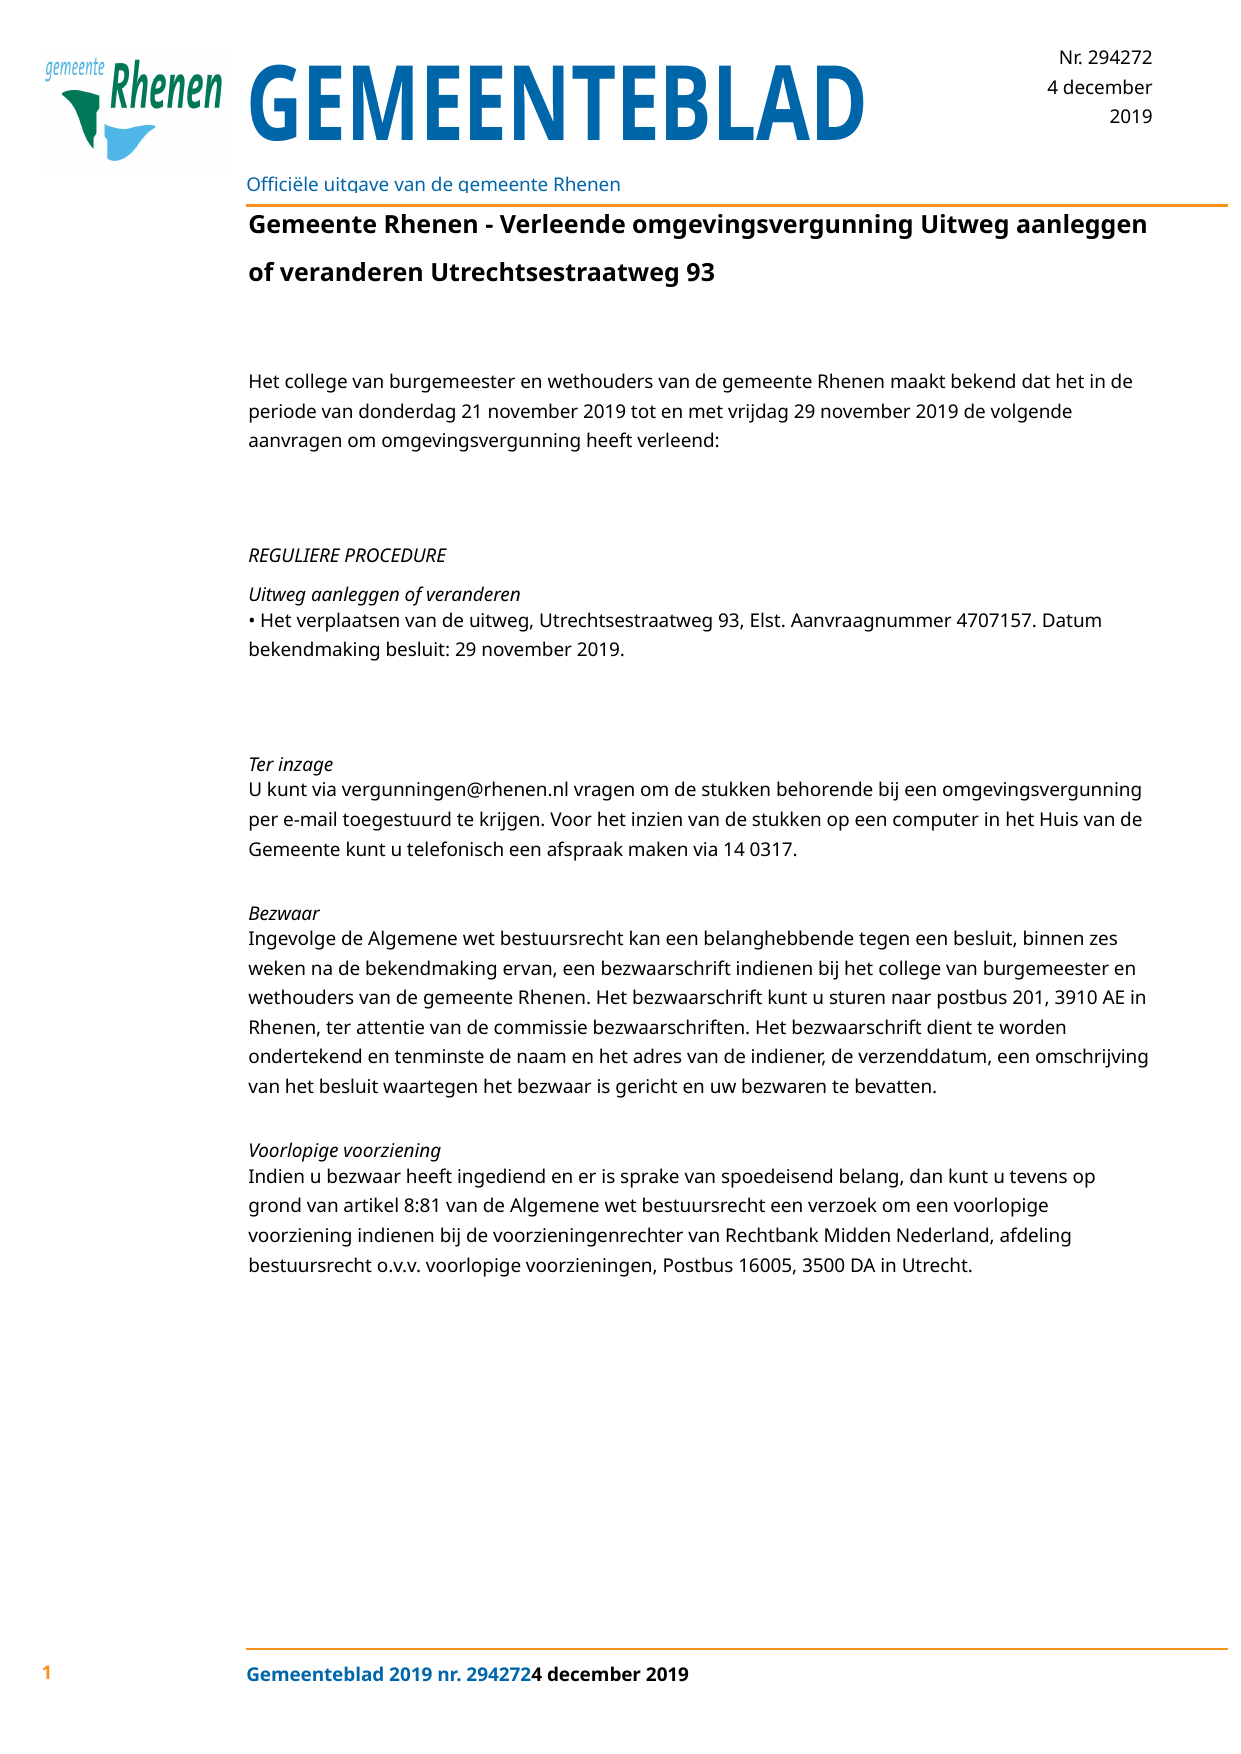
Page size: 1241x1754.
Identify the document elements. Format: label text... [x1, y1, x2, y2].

text Indien u bezwaar heeft ingediend en er is sprake van spoedeisend belang, dan kunt u tevens op grond van artikel 8:81 van de Algemene wet bestuursrecht een verzoek om een voorlopige voorziening indienen bij de voorzieningenrechter van Rechtbank Midden Nederland, afdeling bestuursrecht o.v.v. voorlopige voorzieningen, Postbus 16005, 3500 DA in Utrecht. [248, 1163, 1152, 1277]
text Voorlopige voorziening [248, 1137, 1152, 1163]
text REGULIERE PROCEDURE [248, 542, 1152, 568]
text Gemeente Rhenen - Verleende omgevingsvergunning Uitweg aanleggen of veranderen Utrechtsestraatweg 93 [248, 207, 1152, 288]
picture [41, 47, 231, 172]
text Bezwaar [248, 900, 1152, 925]
text U kunt via vergunningen@rhenen.nl vragen om de stukken behorende bij een omgevingsvergunning per e-mail toegestuurd te krijgen. Voor het inzien van de stukken op een computer in het Huis van de Gemeente kunt u telefonisch een afspraak maken via 14 0317. [248, 777, 1152, 861]
text • Het verplaatsen van de uitweg, Utrechtsestraatweg 93, Elst. Aanvraagnummer 4707157. Datum bekendmaking besluit: 29 november 2019. [248, 607, 1152, 662]
text Het college van burgemeester en wethouders van de gemeente Rhenen maakt bekend dat het in de periode van donderdag 21 november 2019 tot en met vrijdag 29 november 2019 de volgende aanvragen om omgevingsvergunning heeft verleend: [248, 368, 1152, 453]
text Ingevolge de Algemene wet bestuursrecht kan een belanghebbende tegen een besluit, binnen zes weken na de bekendmaking ervan, een bezwaarschrift indienen bij het college van burgemeester en wethouders van de gemeente Rhenen. Het bezwaarschrift kunt u sturen naar postbus 201, 3910 AE in Rhenen, ter attentie van de commissie bezwaarschriften. Het bezwaarschrift dient te worden ondertekend en tenminste de naam en het adres van de indiener, de verzenddatum, een omschrijving van het besluit waartegen het bezwaar is gericht en uw bezwaren te bevatten. [248, 925, 1152, 1099]
text Ter inzage [248, 751, 1152, 777]
text Uitweg aanleggen of veranderen [248, 581, 1152, 607]
